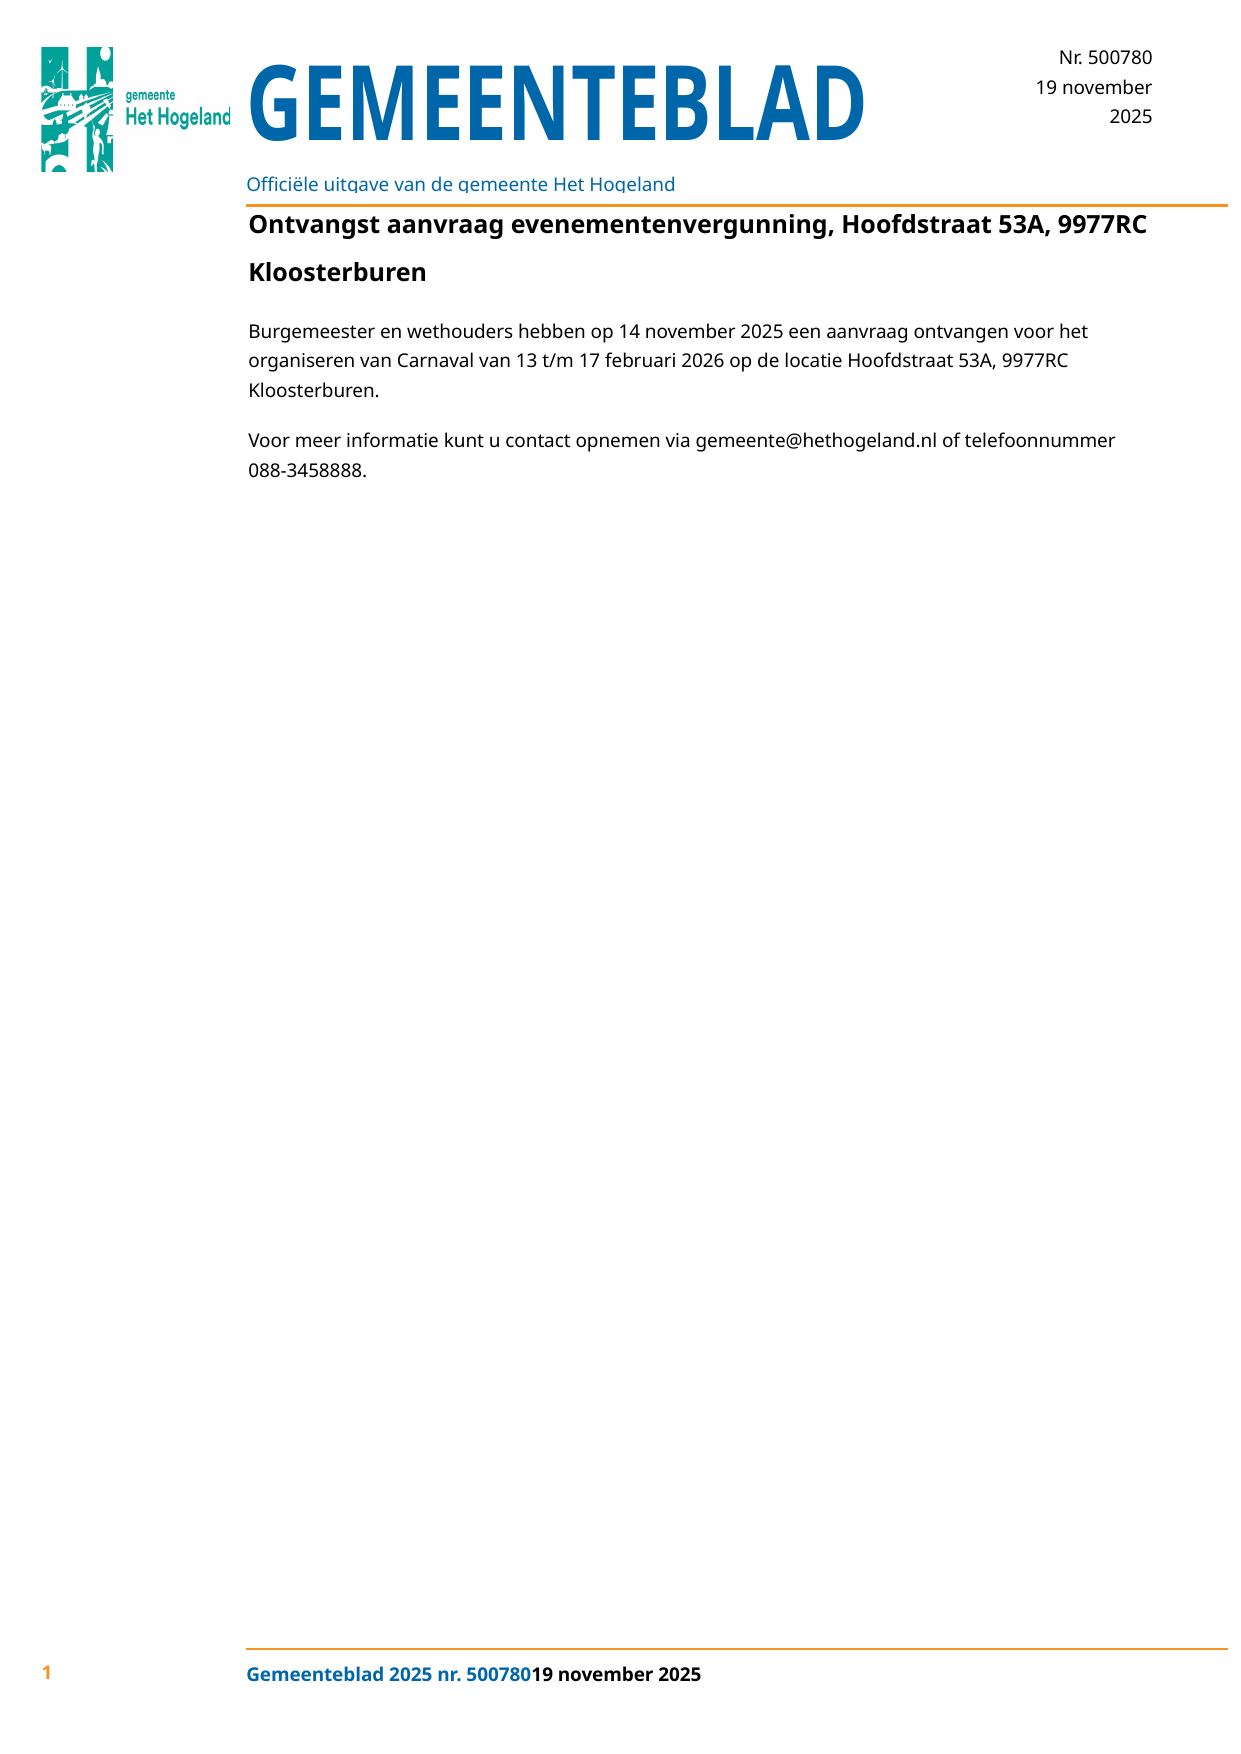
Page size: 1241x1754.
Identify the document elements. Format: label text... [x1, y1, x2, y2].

text Burgemeester en wethouders hebben op 14 november 2025 een aanvraag ontvangen voor het organiseren van Carnaval van 13 t/m 17 februari 2026 op de locatie Hoofdstraat 53A, 9977RC Kloosterburen. [248, 318, 1152, 403]
text Ontvangst aanvraag evenementenvergunning, Hoofdstraat 53A, 9977RC Kloosterburen [248, 207, 1152, 288]
text Voor meer informatie kunt u contact opnemen via gemeente@hethogeland.nl of telefoonnummer 088-3458888. [248, 427, 1152, 483]
picture [41, 47, 231, 172]
